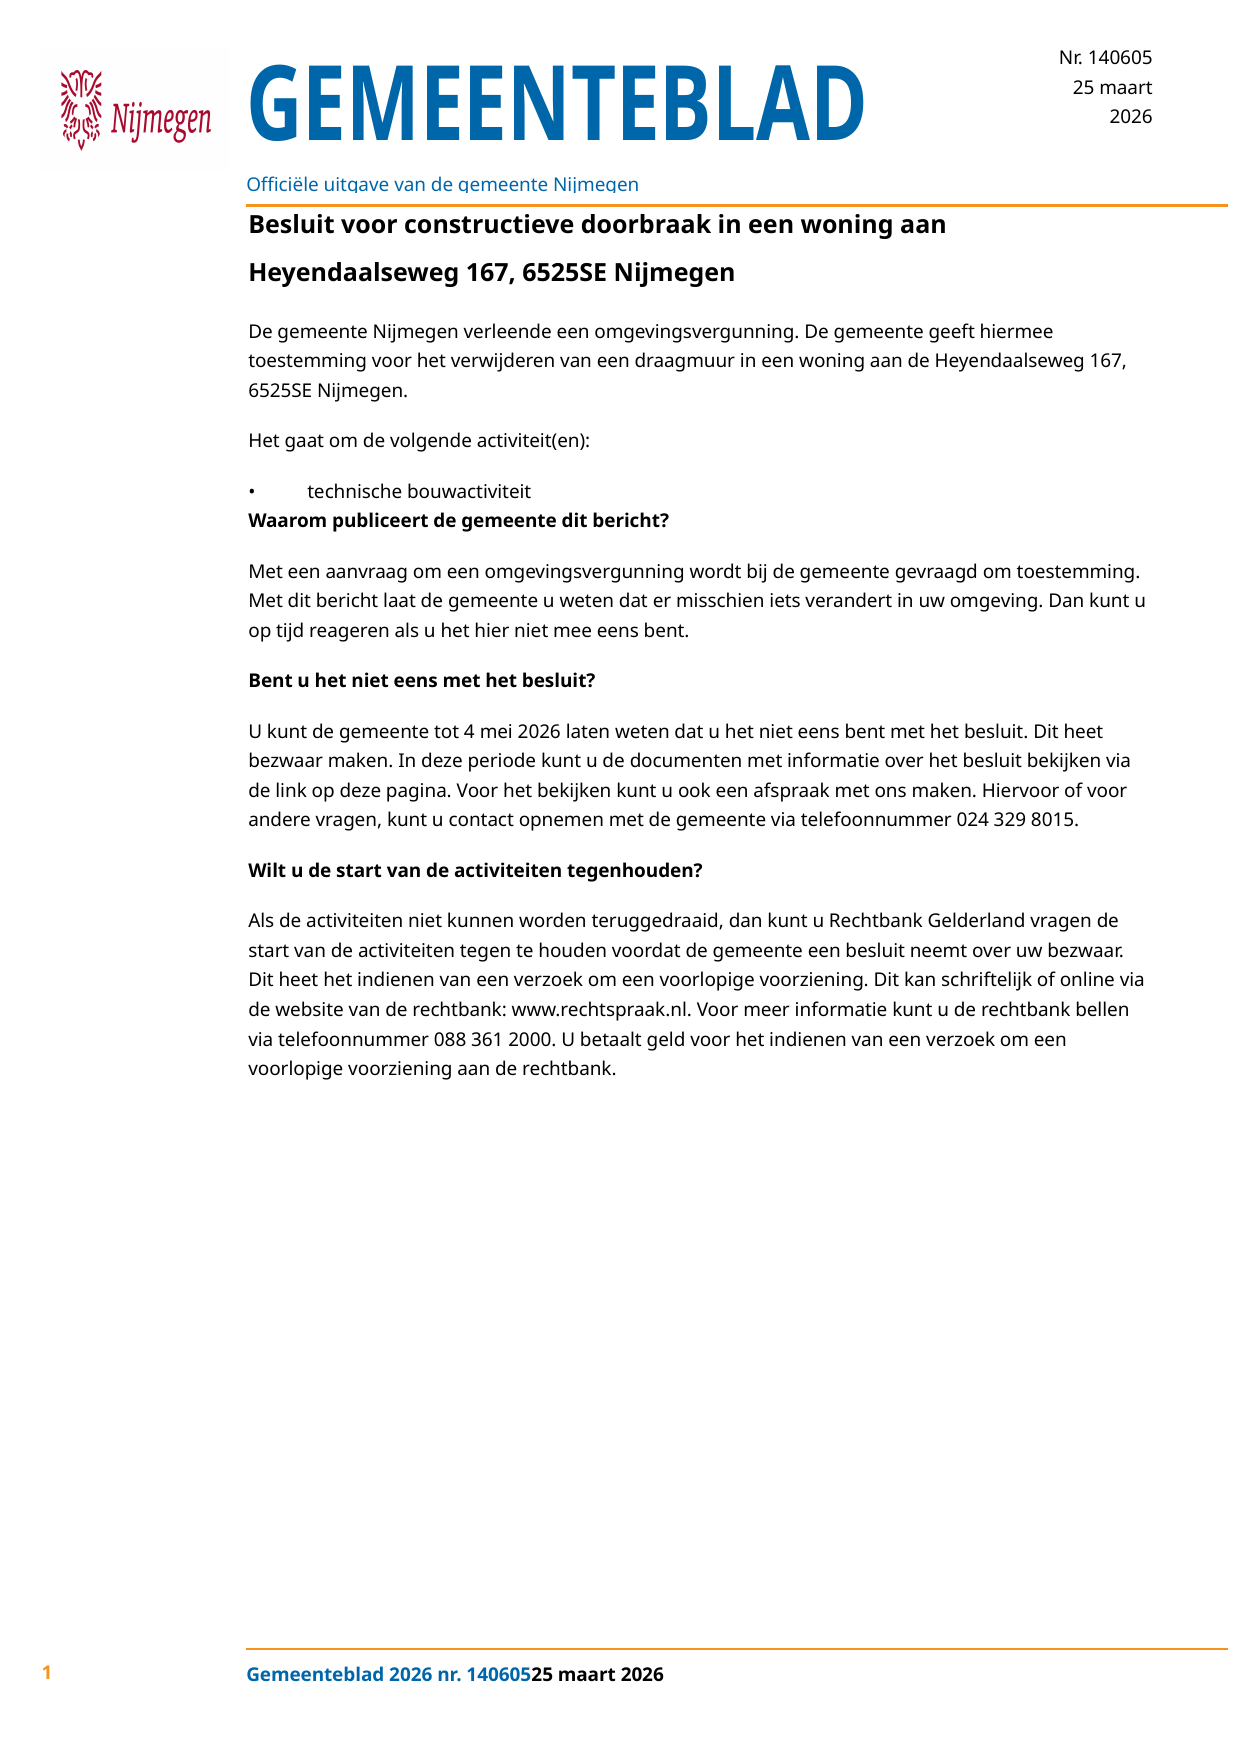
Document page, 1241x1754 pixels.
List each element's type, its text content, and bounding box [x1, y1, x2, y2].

text Wilt u de start van de activiteiten tegenhouden? [248, 857, 1152, 883]
list technische bouwactiviteit [248, 478, 1152, 504]
picture [41, 47, 231, 172]
text Het gaat om de volgende activiteit(en): [248, 427, 1152, 453]
text Besluit voor constructieve doorbraak in een woning aan Heyendaalseweg 167, 6525SE Nijmegen [248, 207, 1152, 288]
text Waarom publiceert de gemeente dit bericht? [248, 507, 1152, 533]
text Met een aanvraag om een omgevingsvergunning wordt bij de gemeente gevraagd om toestemming. Met dit bericht laat de gemeente u weten dat er misschien iets verandert in uw omgeving. Dan kunt u op tijd reageren als u het hier niet mee eens bent. [248, 558, 1152, 643]
text De gemeente Nijmegen verleende een omgevingsvergunning. De gemeente geeft hiermee toestemming voor het verwijderen van een draagmuur in een woning aan de Heyendaalseweg 167, 6525SE Nijmegen. [248, 318, 1152, 403]
text U kunt de gemeente tot 4 mei 2026 laten weten dat u het niet eens bent met het besluit. Dit heet bezwaar maken. In deze periode kunt u de documenten met informatie over het besluit bekijken via de link op deze pagina. Voor het bekijken kunt u ook een afspraak met ons maken. Hiervoor of voor andere vragen, kunt u contact opnemen met de gemeente via telefoonnummer 024 329 8015. [248, 718, 1152, 832]
text Bent u het niet eens met het besluit? [248, 667, 1152, 693]
text Als de activiteiten niet kunnen worden teruggedraaid, dan kunt u Rechtbank Gelderland vragen de start van de activiteiten tegen te houden voordat de gemeente een besluit neemt over uw bezwaar. Dit heet het indienen van een verzoek om een voorlopige voorziening. Dit kan schriftelijk of online via de website van de rechtbank: www.rechtspraak.nl. Voor meer informatie kunt u de rechtbank bellen via telefoonnummer 088 361 2000. U betaalt geld voor het indienen van een verzoek om een voorlopige voorziening aan de rechtbank. [248, 907, 1152, 1081]
